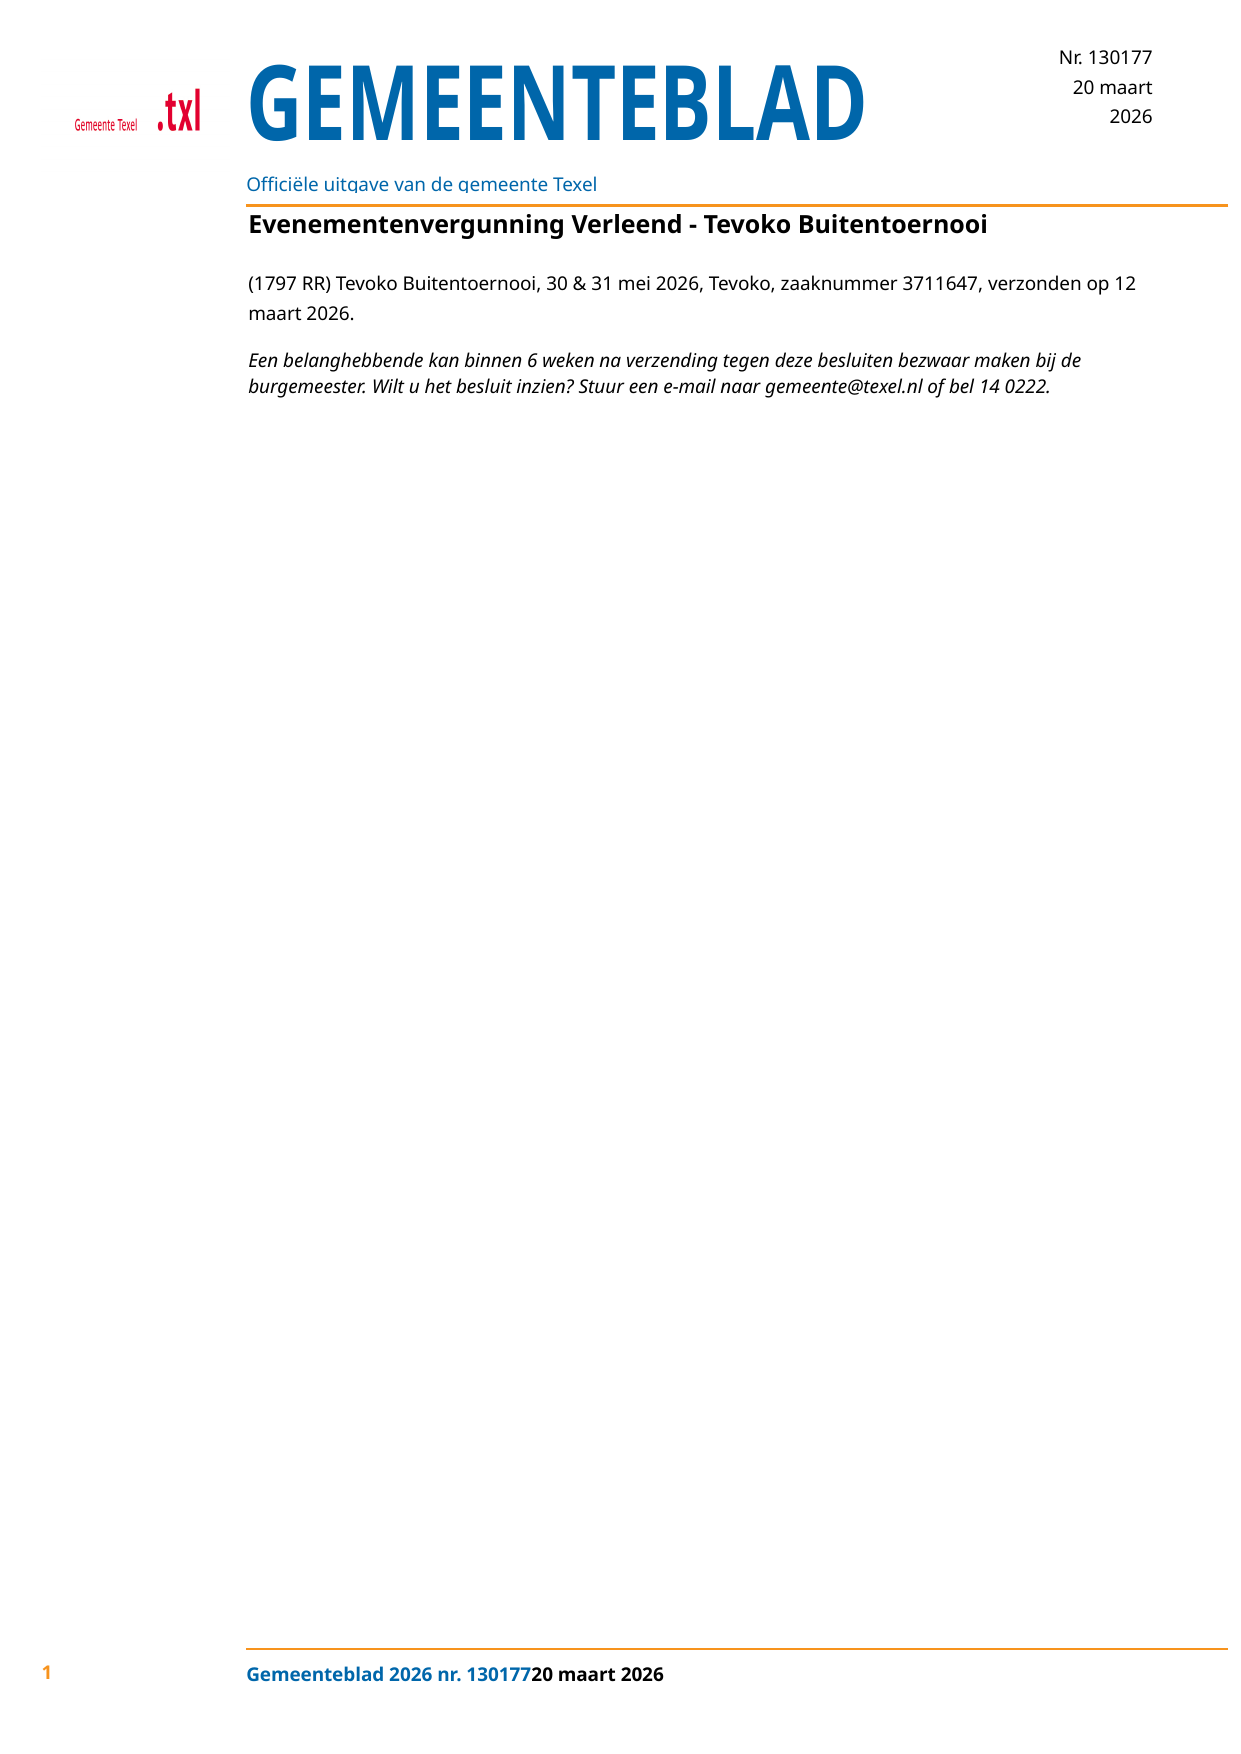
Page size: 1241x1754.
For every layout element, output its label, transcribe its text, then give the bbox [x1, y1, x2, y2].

picture [41, 47, 231, 172]
text (1797 RR) Tevoko Buitentoernooi, 30 & 31 mei 2026, Tevoko, zaaknummer 3711647, verzonden op 12 maart 2026. [248, 270, 1152, 326]
text Een belanghebbende kan binnen 6 weken na verzending tegen deze besluiten bezwaar maken bij de burgemeester. Wilt u het besluit inzien? Stuur een e-mail naar gemeente@texel.nl of bel 14 0222. [248, 348, 1152, 399]
text Evenementenvergunning Verleend - Tevoko Buitentoernooi [248, 207, 1152, 241]
